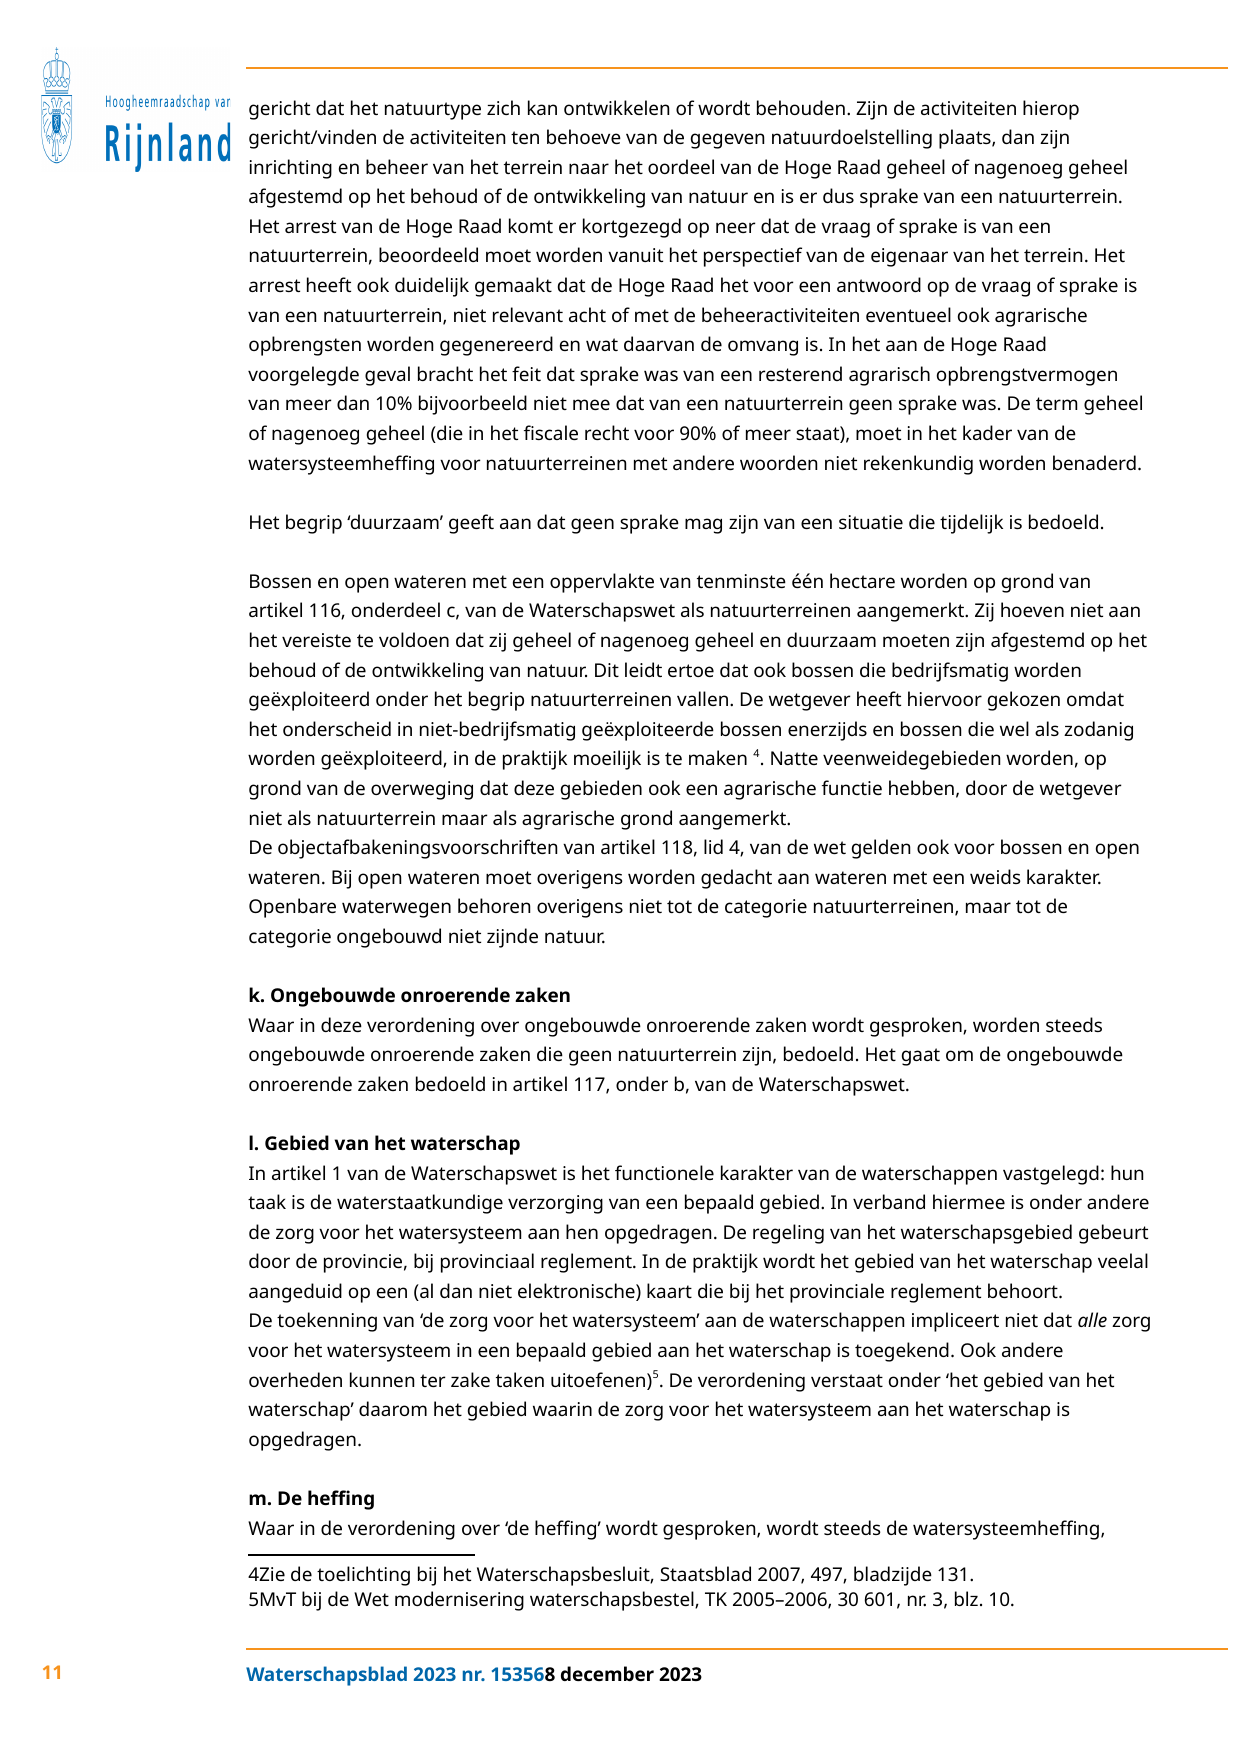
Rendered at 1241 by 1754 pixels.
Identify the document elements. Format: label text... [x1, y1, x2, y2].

text MvT bij de Wet modernisering waterschapsbestel, TK 2005–2006, 30 601, nr. 3, blz. 10. [248, 1586, 1152, 1612]
text Bossen en open wateren met een oppervlakte van tenminste één hectare worden op grond van artikel 116, onderdeel c, van de Waterschapswet als natuurterreinen aangemerkt. Zij hoeven niet aan het vereiste te voldoen dat zij geheel of nagenoeg geheel en duurzaam moeten zijn afgestemd op het behoud of de ontwikkeling van natuur. Dit leidt ertoe dat ook bossen die bedrijfsmatig worden geëxploiteerd onder het begrip natuurterreinen vallen. De wetgever heeft hiervoor gekozen omdat het onderscheid in niet-bedrijfsmatig geëxploiteerde bossen enerzijds en bossen die wel als zodanig worden geëxploiteerd, in de praktijk moeilijk is te maken . Natte veenweidegebieden worden, op grond van de overweging dat deze gebieden ook een agrarische functie hebben, door de wetgever niet als natuurterrein maar als agrarische grond aangemerkt. [248, 568, 1152, 831]
text In artikel 1 van de Waterschapswet is het functionele karakter van de waterschappen vastgelegd: hun taak is de waterstaatkundige verzorging van een bepaald gebied. In verband hiermee is onder andere de zorg voor het watersysteem aan hen opgedragen. De regeling van het waterschapsgebied gebeurt door de provincie, bij provinciaal reglement. In de praktijk wordt het gebied van het waterschap veelal aangeduid op een (al dan niet elektronische) kaart die bij het provinciale reglement behoort. [248, 1160, 1152, 1304]
text Waar in deze verordening over ongebouwde onroerende zaken wordt gesproken, worden steeds ongebouwde onroerende zaken die geen natuurterrein zijn, bedoeld. Het gaat om de ongebouwde onroerende zaken bedoeld in artikel 117, onder b, van de Waterschapswet. [248, 1012, 1152, 1097]
text Het begrip ‘duurzaam’ geeft aan dat geen sprake mag zijn van een situatie die tijdelijk is bedoeld. [248, 509, 1152, 535]
text De objectafbakeningsvoorschriften van artikel 118, lid 4, van de wet gelden ook voor bossen en open wateren. Bij open wateren moet overigens worden gedacht aan wateren met een weids karakter. Openbare waterwegen behoren overigens niet tot de categorie natuurterreinen, maar tot de categorie ongebouwd niet zijnde natuur. [248, 834, 1152, 949]
text k. Ongebouwde onroerende zaken [248, 982, 1152, 1008]
text Waar in de verordening over ‘de heffing’ wordt gesproken, wordt steeds de watersysteemheffing, [248, 1515, 1152, 1541]
picture [41, 47, 231, 172]
text gericht dat het natuurtype zich kan ontwikkelen of wordt behouden. Zijn de activiteiten hierop gericht/vinden de activiteiten ten behoeve van de gegeven natuurdoelstelling plaats, dan zijn inrichting en beheer van het terrein naar het oordeel van de Hoge Raad geheel of nagenoeg geheel afgestemd op het behoud of de ontwikkeling van natuur en is er dus sprake van een natuurterrein. Het arrest van de Hoge Raad komt er kortgezegd op neer dat de vraag of sprake is van een natuurterrein, beoordeeld moet worden vanuit het perspectief van de eigenaar van het terrein. Het arrest heeft ook duidelijk gemaakt dat de Hoge Raad het voor een antwoord op de vraag of sprake is van een natuurterrein, niet relevant acht of met de beheeractiviteiten eventueel ook agrarische opbrengsten worden gegenereerd en wat daarvan de omvang is. In het aan de Hoge Raad voorgelegde geval bracht het feit dat sprake was van een resterend agrarisch opbrengstvermogen van meer dan 10% bijvoorbeeld niet mee dat van een natuurterrein geen sprake was. De term geheel of nagenoeg geheel (die in het fiscale recht voor 90% of meer staat), moet in het kader van de watersysteemheffing voor natuurterreinen met andere woorden niet rekenkundig worden benaderd. [248, 95, 1152, 476]
text l. Gebied van het waterschap [248, 1130, 1152, 1156]
text De toekenning van ‘de zorg voor het watersysteem’ aan de waterschappen impliceert niet dat alle zorg voor het watersysteem in een bepaald gebied aan het waterschap is toegekend. Ook andere overheden kunnen ter zake taken uitoefenen). De verordening verstaat onder ‘het gebied van het waterschap’ daarom het gebied waarin de zorg voor het watersysteem aan het waterschap is opgedragen. [248, 1308, 1152, 1452]
text m. De heffing [248, 1485, 1152, 1511]
text Zie de toelichting bij het Waterschapsbesluit, Staatsblad 2007, 497, bladzijde 131. [248, 1561, 1152, 1586]
